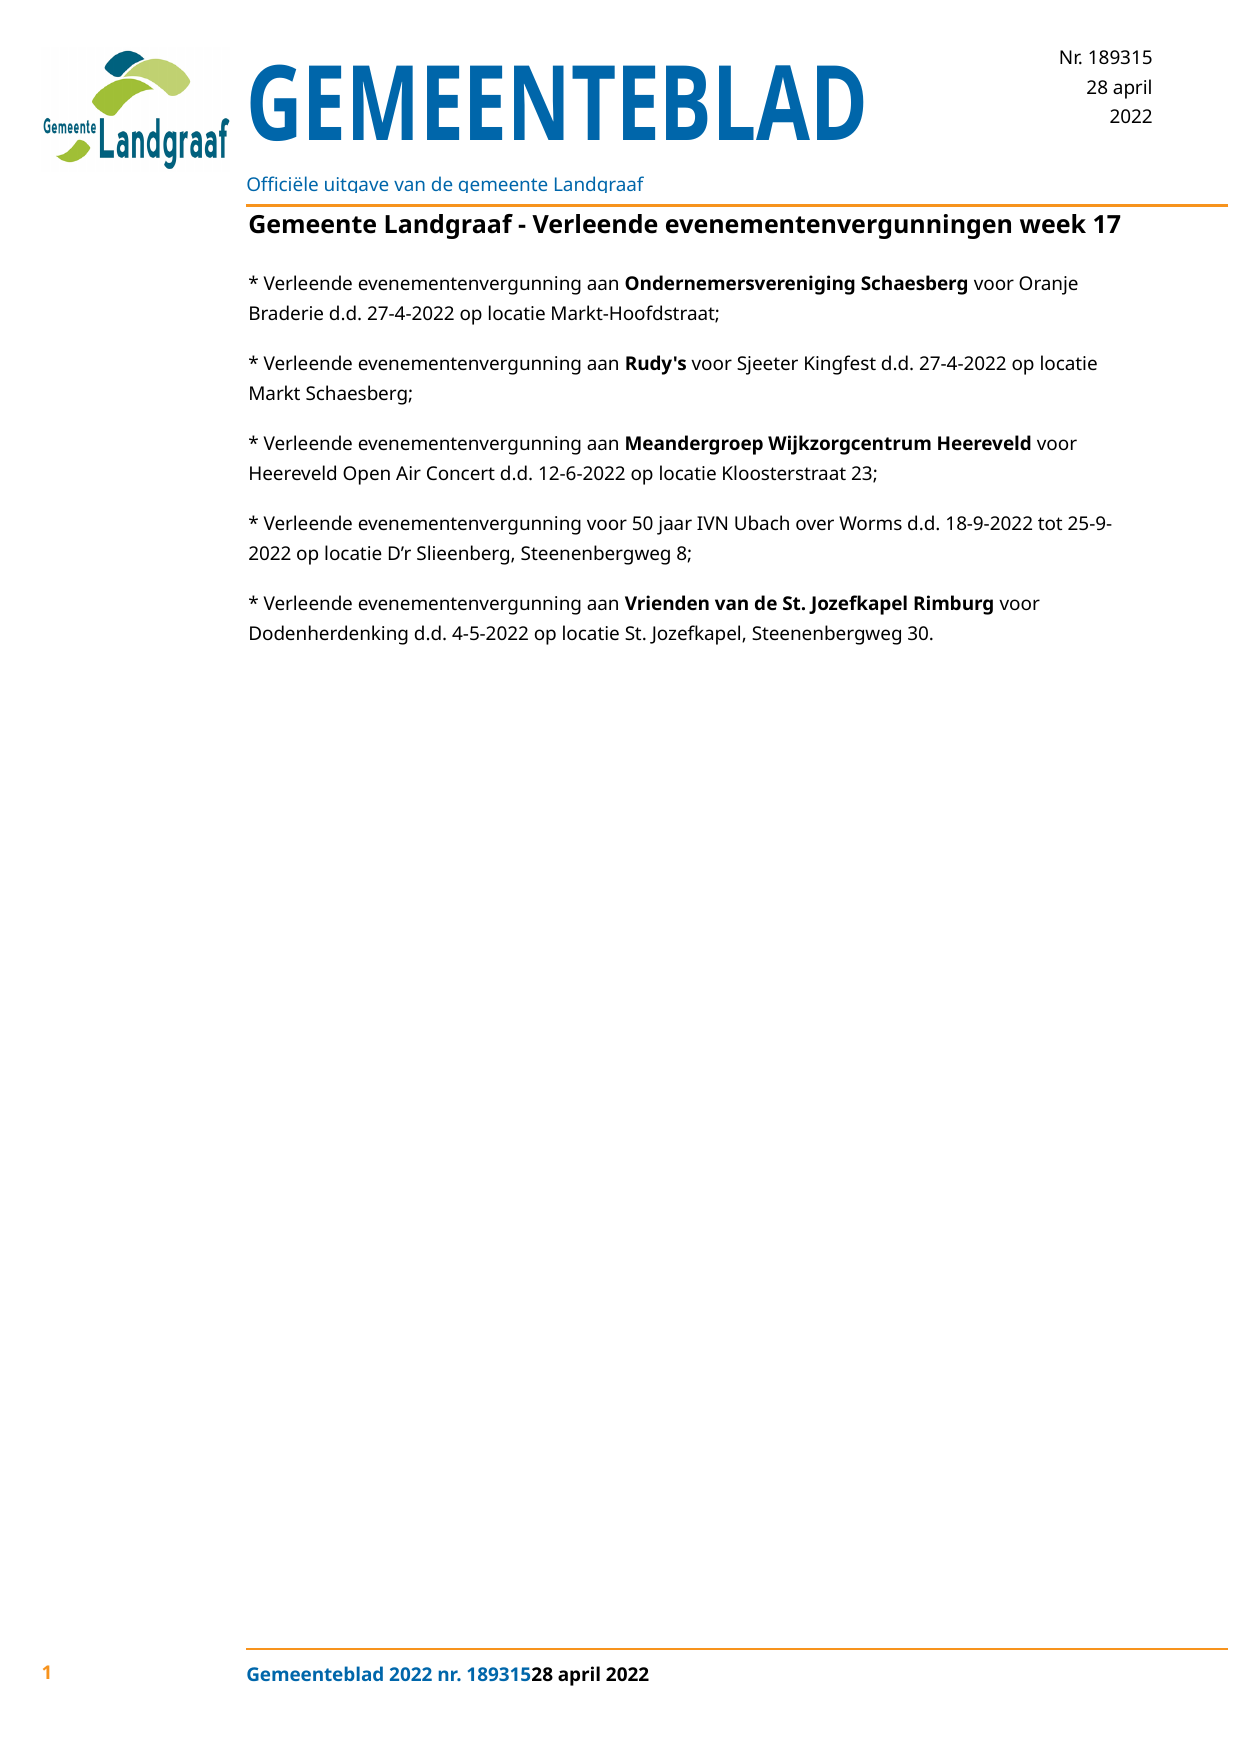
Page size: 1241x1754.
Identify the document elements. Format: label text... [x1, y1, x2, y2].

text * Verleende evenementenvergunning aan Meandergroep Wijkzorgcentrum Heereveld voor Heereveld Open Air Concert d.d. 12-6-2022 op locatie Kloosterstraat 23; [248, 430, 1152, 486]
text * Verleende evenementenvergunning aan Rudy's voor Sjeeter Kingfest d.d. 27-4-2022 op locatie Markt Schaesberg; [248, 350, 1152, 406]
text * Verleende evenementenvergunning voor 50 jaar IVN Ubach over Worms d.d. 18-9-2022 tot 25-9-2022 op locatie D’r Slieenberg, Steenenbergweg 8; [248, 510, 1152, 566]
text * Verleende evenementenvergunning aan Ondernemersvereniging Schaesberg voor Oranje Braderie d.d. 27-4-2022 op locatie Markt-Hoofdstraat; [248, 270, 1152, 326]
picture [41, 47, 231, 172]
text Gemeente Landgraaf - Verleende evenementenvergunningen week 17 [248, 207, 1152, 241]
text * Verleende evenementenvergunning aan Vrienden van de St. Jozefkapel Rimburg voor Dodenherdenking d.d. 4-5-2022 op locatie St. Jozefkapel, Steenenbergweg 30. [248, 590, 1152, 646]
